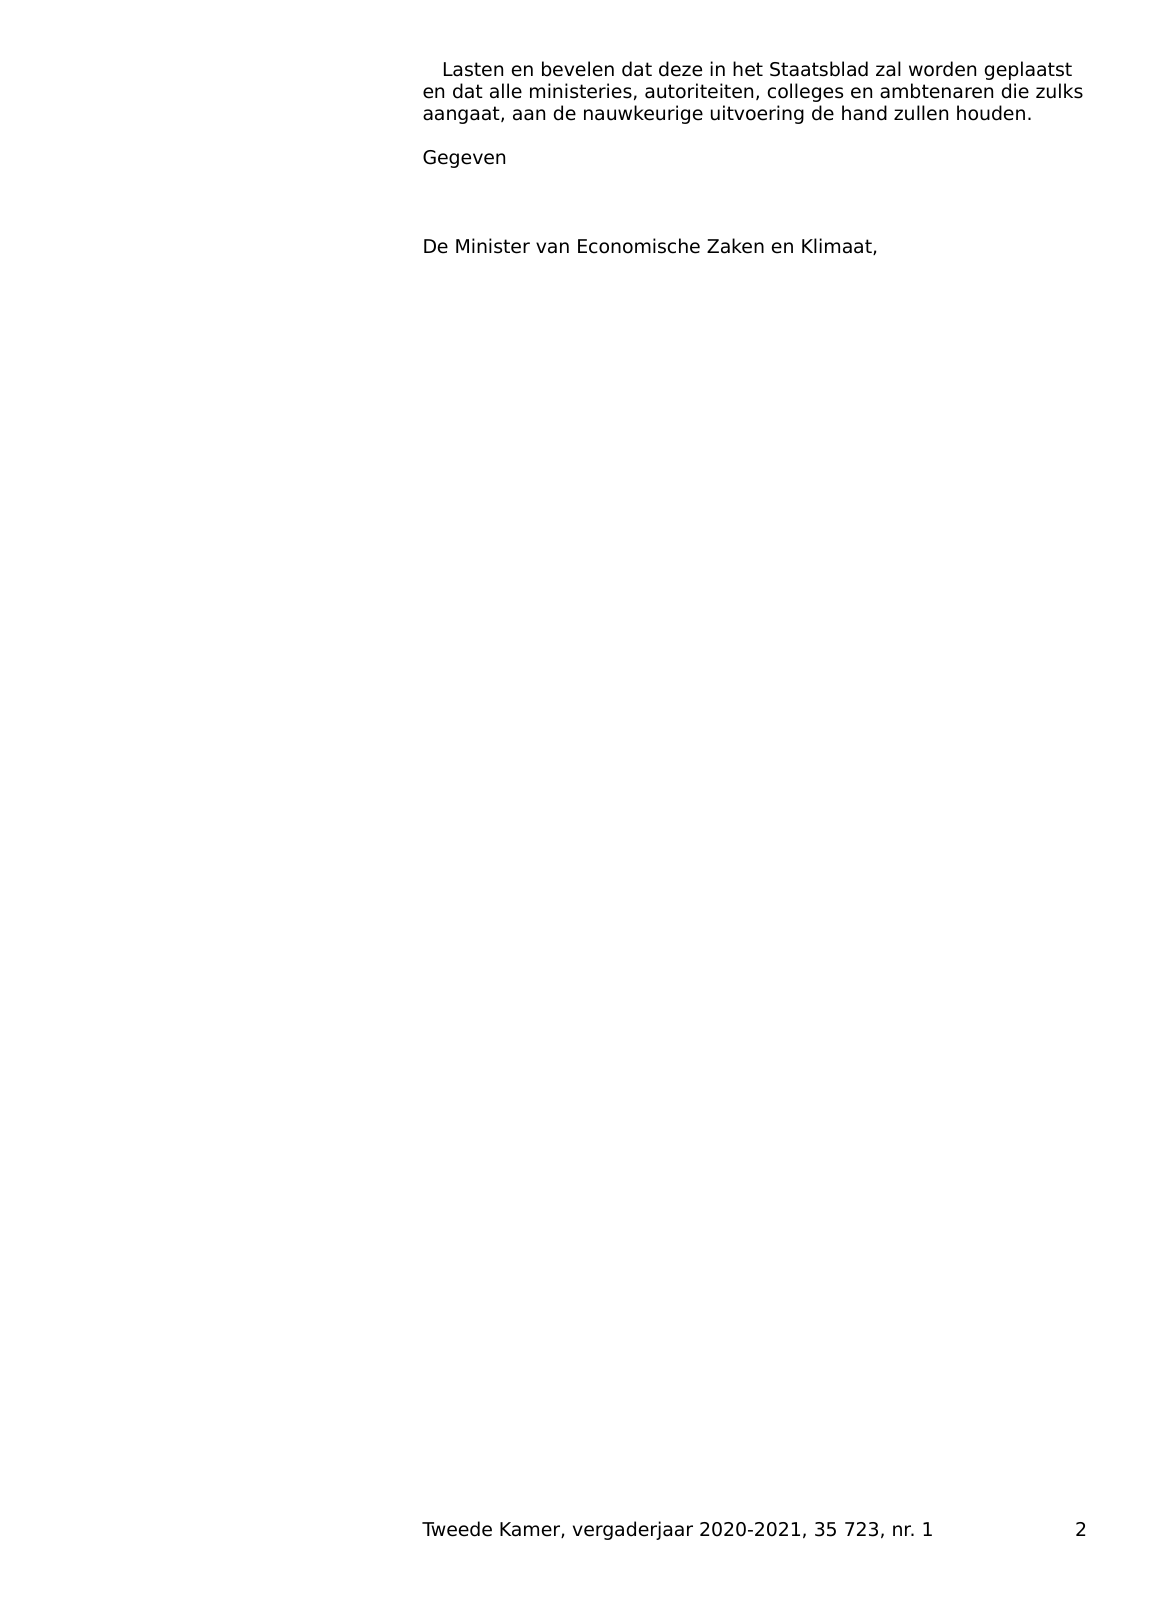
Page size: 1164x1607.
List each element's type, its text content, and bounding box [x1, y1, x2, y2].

text Lasten en bevelen dat deze in het Staatsblad zal worden geplaatst en dat alle ministeries, autoriteiten, colleges en ambtenaren die zulks aangaat, aan de nauwkeurige uitvoering de hand zullen houden. [422, 59, 1087, 125]
text Gegeven [422, 147, 1087, 169]
text De Minister van Economische Zaken en Klimaat, [422, 236, 1087, 258]
